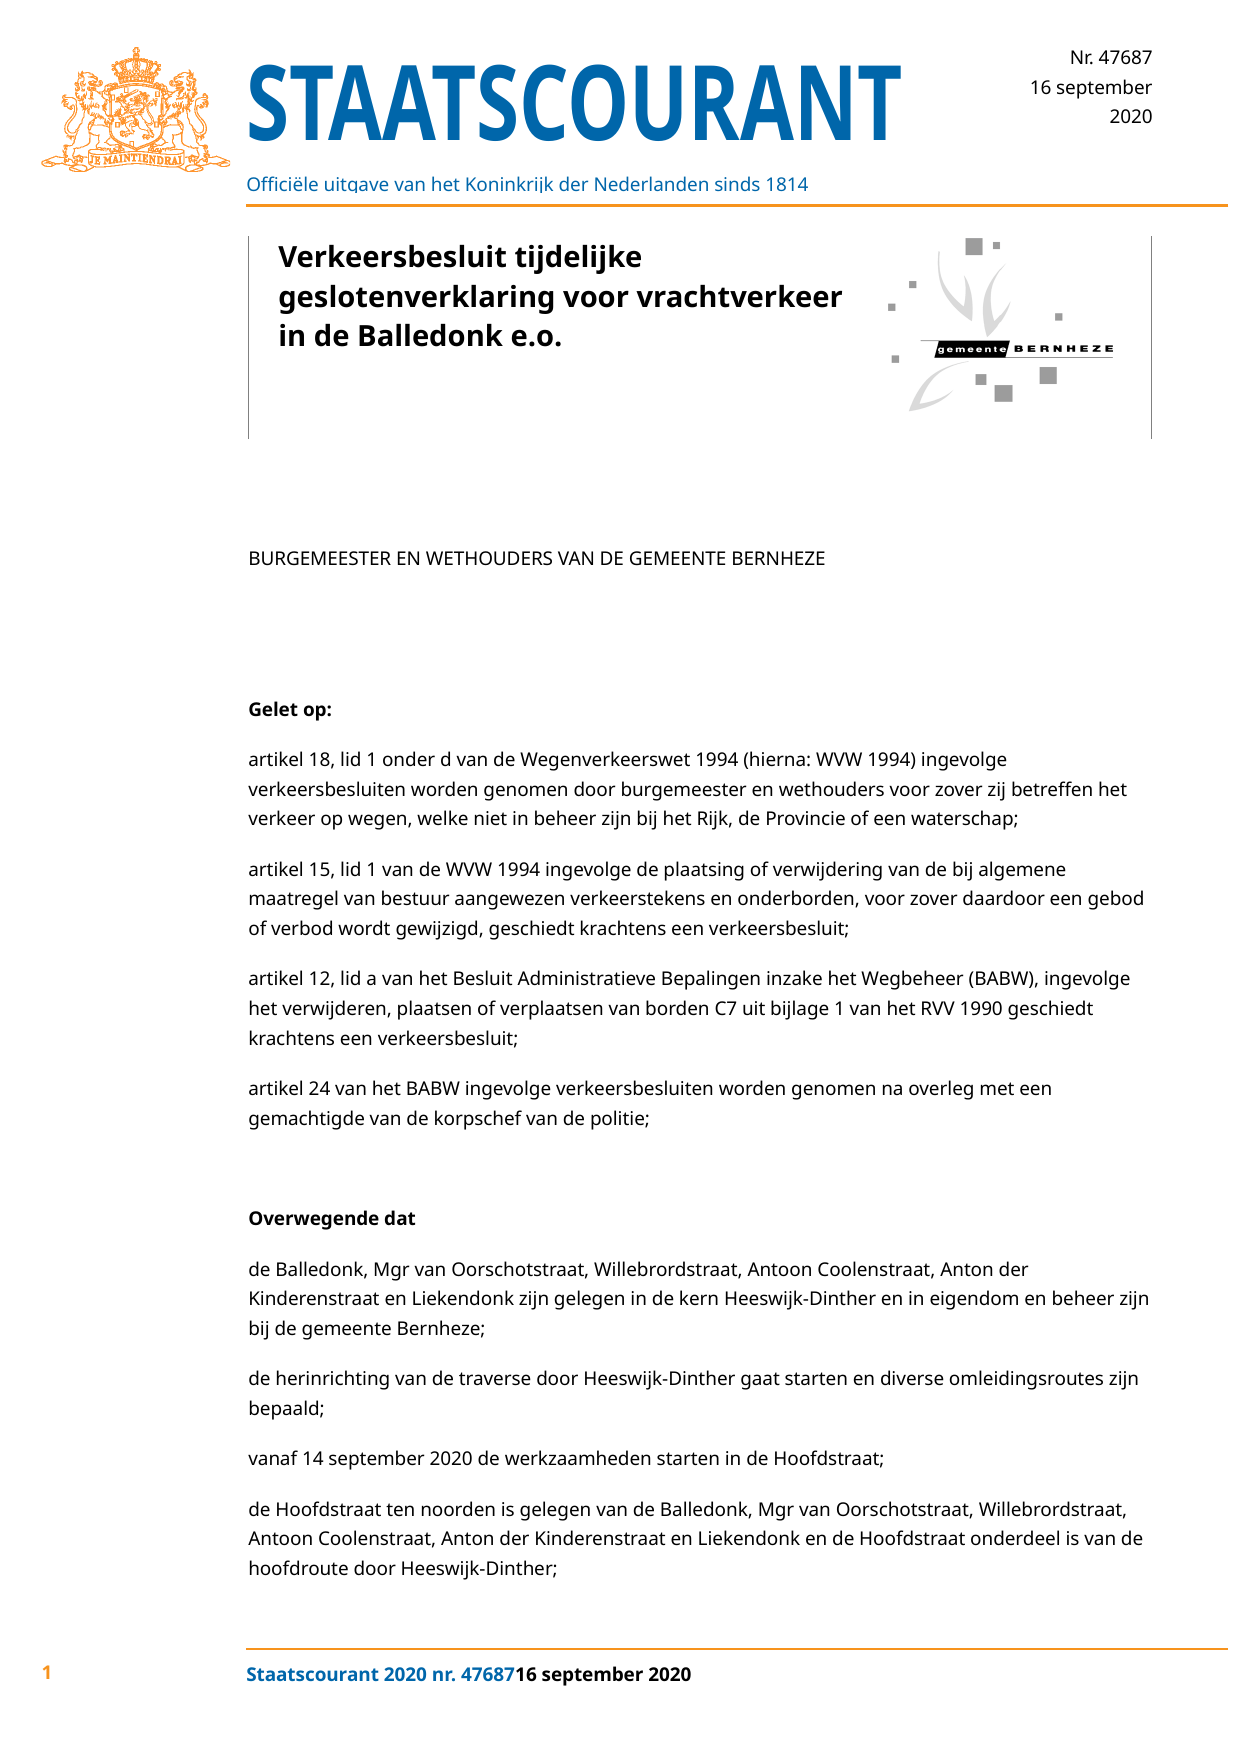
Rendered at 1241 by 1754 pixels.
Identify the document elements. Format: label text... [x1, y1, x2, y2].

picture [41, 47, 231, 172]
table_header Verkeersbesluit tijdelijke geslotenverklaring voor vrachtverkeer in de Balledonk e.o. [249, 236, 850, 439]
text artikel 18, lid 1 onder d van de Wegenverkeerswet 1994 (hierna: WVW 1994) ingevolge verkeersbesluiten worden genomen door burgemeester en wethouders voor zover zij betreffen het verkeer op wegen, welke niet in beheer zijn bij het Rijk, de Provincie of een waterschap; [248, 746, 1152, 831]
text de Balledonk, Mgr van Oorschotstraat, Willebrordstraat, Antoon Coolenstraat, Anton der Kinderenstraat en Liekendonk zijn gelegen in de kern Heeswijk-Dinther en in eigendom en beheer zijn bij de gemeente Bernheze; [248, 1256, 1152, 1341]
text de herinrichting van de traverse door Heeswijk-Dinther gaat starten en diverse omleidingsroutes zijn bepaald; [248, 1366, 1152, 1421]
text de Hoofdstraat ten noorden is gelegen van de Balledonk, Mgr van Oorschotstraat, Willebrordstraat, Antoon Coolenstraat, Anton der Kinderenstraat en Liekendonk en de Hoofdstraat onderdeel is van de hoofdroute door Heeswijk-Dinther; [248, 1496, 1152, 1581]
text BURGEMEESTER EN WETHOUDERS VAN DE GEMEENTE BERNHEZE [248, 545, 1152, 571]
text Gelet op: [248, 696, 1152, 722]
text artikel 12, lid a van het Besluit Administratieve Bepalingen inzake het Wegbeheer (BABW), ingevolge het verwijderen, plaatsen of verplaatsen van borden C7 uit bijlage 1 van het RVV 1990 geschiedt krachtens een verkeersbesluit; [248, 966, 1152, 1051]
table_header [850, 236, 886, 413]
table_header [850, 414, 1151, 439]
text vanaf 14 september 2020 de werkzaamheden starten in de Hoofdstraat; [248, 1446, 1152, 1471]
text artikel 24 van het BABW ingevolge verkeersbesluiten worden genomen na overleg met een gemachtigde van de korpschef van de politie; [248, 1075, 1152, 1131]
picture [886, 236, 1115, 414]
text Overwegende dat [248, 1206, 1152, 1231]
table_header [1115, 236, 1151, 413]
text artikel 15, lid 1 van de WVW 1994 ingevolge de plaatsing of verwijdering van de bij algemene maatregel van bestuur aangewezen verkeerstekens en onderborden, voor zover daardoor een gebod of verbod wordt gewijzigd, geschiedt krachtens een verkeersbesluit; [248, 856, 1152, 941]
